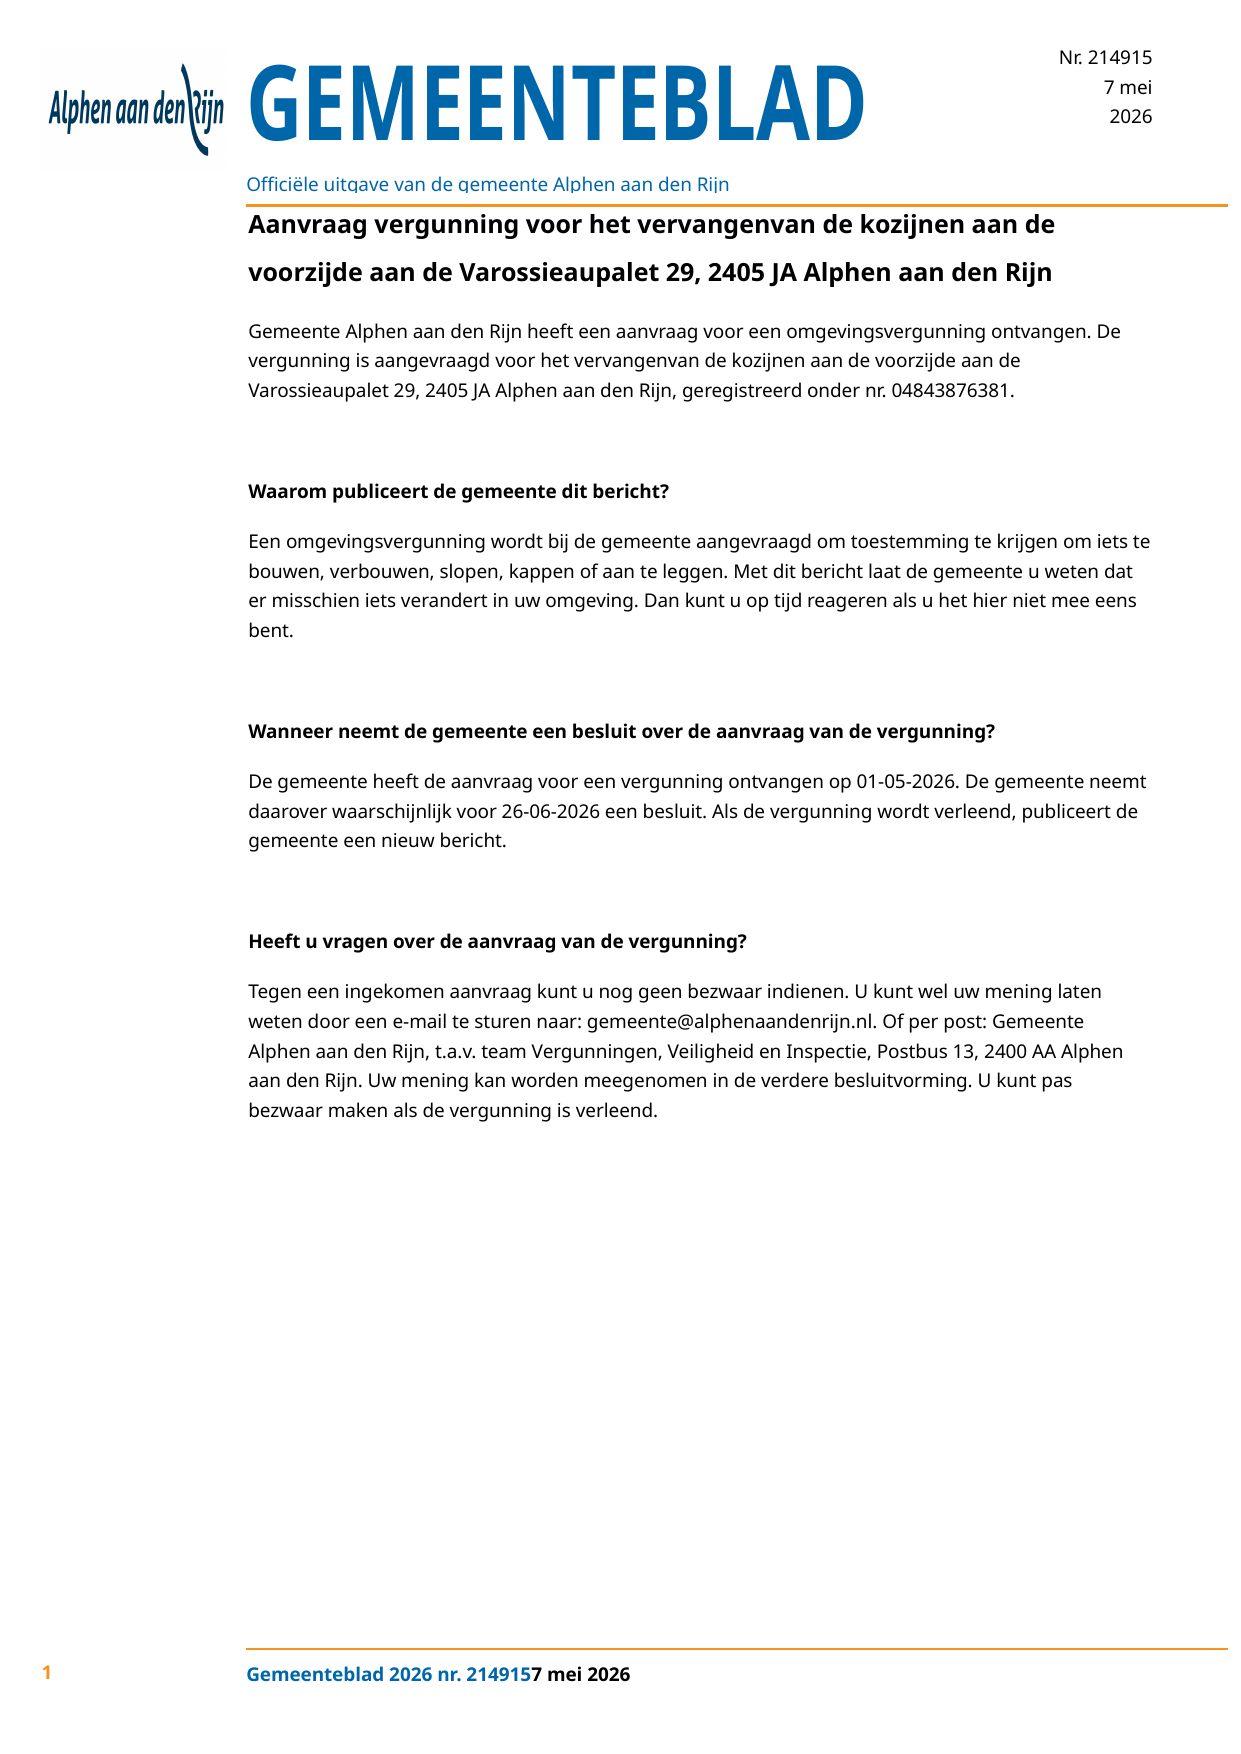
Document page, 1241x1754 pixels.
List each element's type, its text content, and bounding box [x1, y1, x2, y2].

picture [41, 47, 231, 172]
text Aanvraag vergunning voor het vervangenvan de kozijnen aan de voorzijde aan de Varossieaupalet 29, 2405 JA Alphen aan den Rijn [248, 207, 1152, 288]
text Tegen een ingekomen aanvraag kunt u nog geen bezwaar indienen. U kunt wel uw mening laten weten door een e-mail te sturen naar: gemeente@alphenaandenrijn.nl. Of per post: Gemeente Alphen aan den Rijn, t.a.v. team Vergunningen, Veiligheid en Inspectie, Postbus 13, 2400 AA Alphen aan den Rijn. Uw mening kan worden meegenomen in de verdere besluitvorming. U kunt pas bezwaar maken als de vergunning is verleend. [248, 979, 1152, 1123]
text Een omgevingsvergunning wordt bij de gemeente aangevraagd om toestemming te krijgen om iets te bouwen, verbouwen, slopen, kappen of aan te leggen. Met dit bericht laat de gemeente u weten dat er misschien iets verandert in uw omgeving. Dan kunt u op tijd reageren als u het hier niet mee eens bent. [248, 528, 1152, 643]
text Gemeente Alphen aan den Rijn heeft een aanvraag voor een omgevingsvergunning ontvangen. De vergunning is aangevraagd voor het vervangenvan de kozijnen aan de voorzijde aan de Varossieaupalet 29, 2405 JA Alphen aan den Rijn, geregistreerd onder nr. 04843876381. [248, 318, 1152, 403]
text De gemeente heeft de aanvraag voor een vergunning ontvangen op 01-05-2026. De gemeente neemt daarover waarschijnlijk voor 26-06-2026 een besluit. Als de vergunning wordt verleend, publiceert de gemeente een nieuw bericht. [248, 768, 1152, 853]
text Wanneer neemt de gemeente een besluit over de aanvraag van de vergunning? [248, 718, 1152, 744]
text Heeft u vragen over de aanvraag van de vergunning? [248, 928, 1152, 954]
text Waarom publiceert de gemeente dit bericht? [248, 478, 1152, 504]
